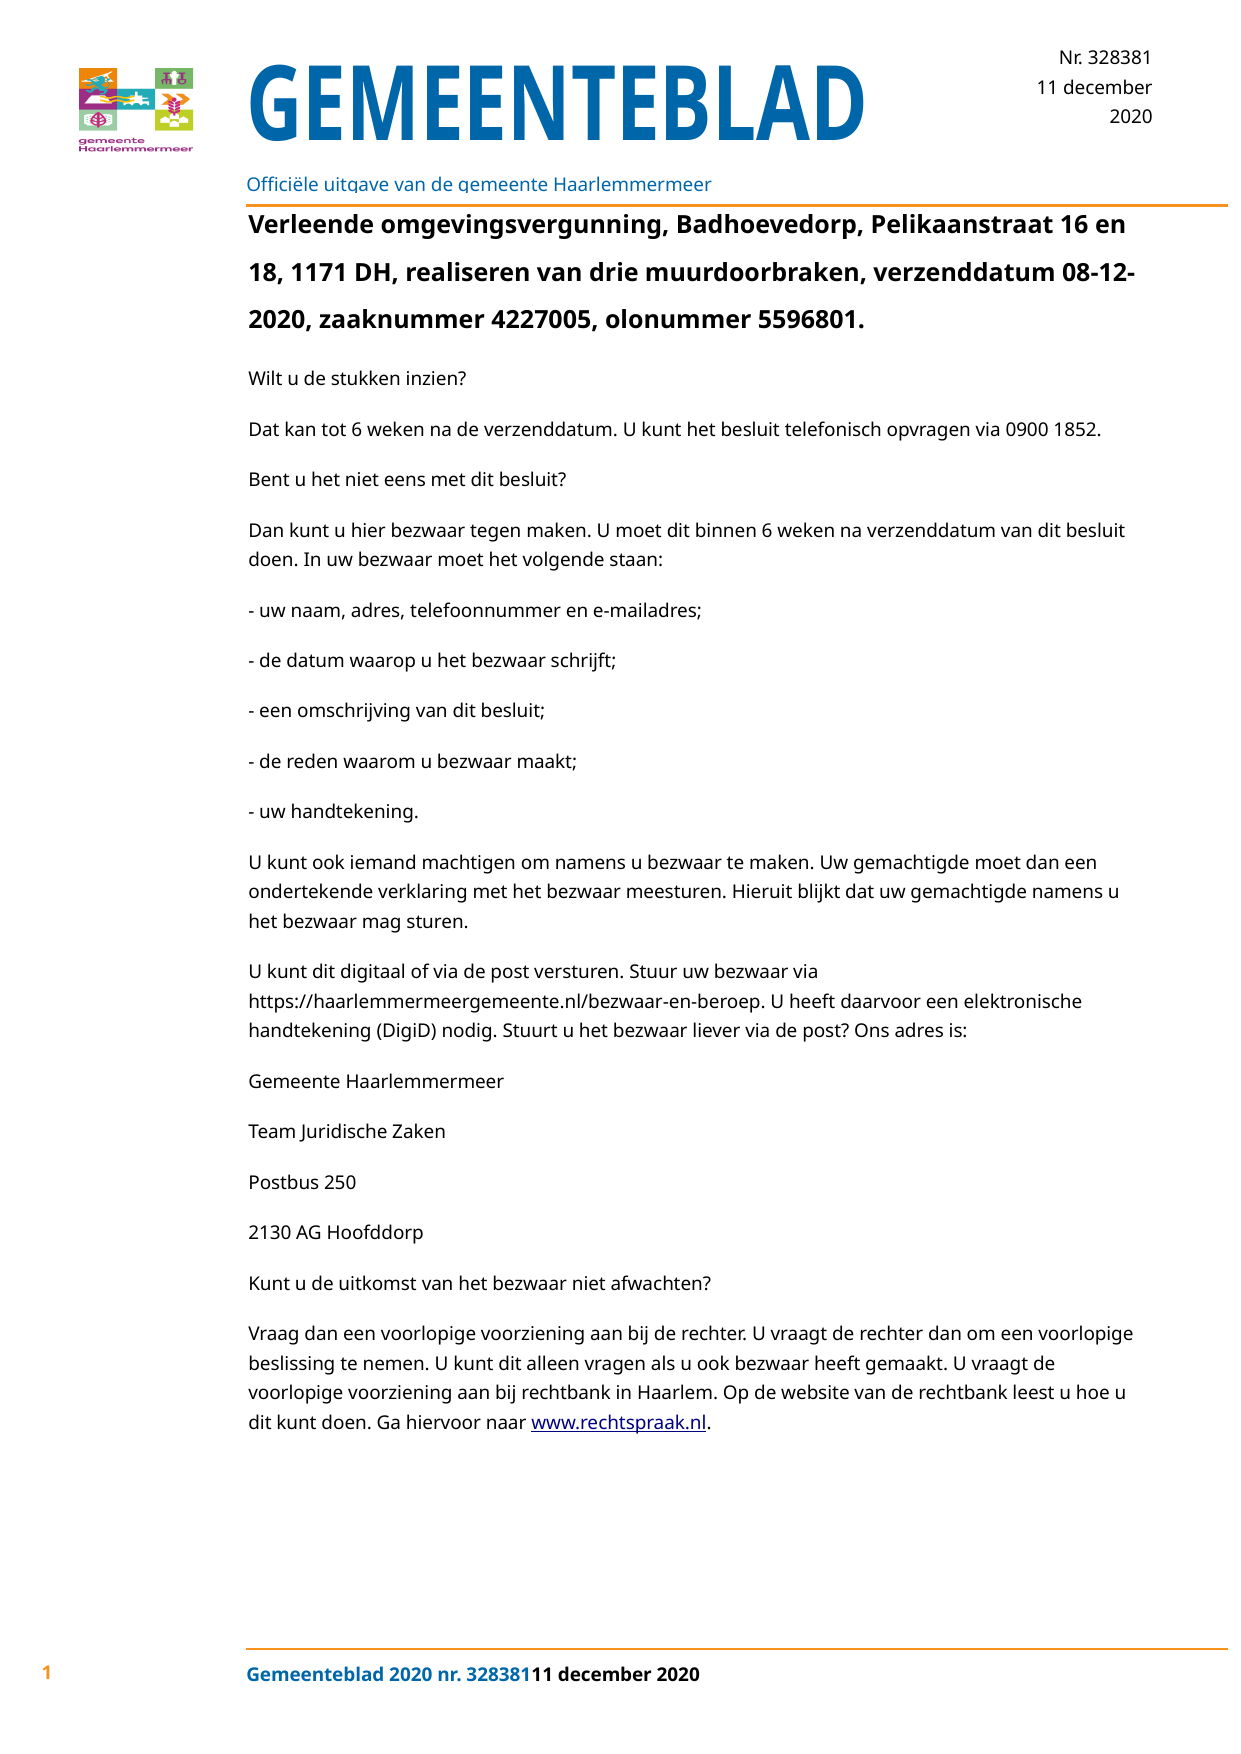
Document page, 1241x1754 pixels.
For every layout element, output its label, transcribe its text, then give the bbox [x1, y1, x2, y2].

text U kunt ook iemand machtigen om namens u bezwaar te maken. Uw gemachtigde moet dan een ondertekende verklaring met het bezwaar meesturen. Hieruit blijkt dat uw gemachtigde namens u het bezwaar mag sturen. [248, 849, 1152, 934]
picture [41, 47, 231, 172]
text Vraag dan een voorlopige voorziening aan bij de rechter. U vraagt de rechter dan om een voorlopige beslissing te nemen. U kunt dit alleen vragen als u ook bezwaar heeft gemaakt. U vraagt de voorlopige voorziening aan bij rechtbank in Haarlem. Op de website van de rechtbank leest u hoe u dit kunt doen. Ga hiervoor naar www.rechtspraak.nl. [248, 1320, 1152, 1434]
text - uw naam, adres, telefoonnummer en e-mailadres; [248, 597, 1152, 622]
text Verleende omgevingsvergunning, Badhoevedorp, Pelikaanstraat 16 en 18, 1171 DH, realiseren van drie muurdoorbraken, verzenddatum 08-12-2020, zaaknummer 4227005, olonummer 5596801. [248, 207, 1152, 336]
text - de datum waarop u het bezwaar schrijft; [248, 647, 1152, 673]
text - de reden waarom u bezwaar maakt; [248, 748, 1152, 774]
text Gemeente Haarlemmermeer [248, 1068, 1152, 1094]
text U kunt dit digitaal of via de post versturen. Stuur uw bezwaar via https://haarlemmermeergemeente.nl/bezwaar-en-beroep. U heeft daarvoor een elektronische handtekening (DigiD) nodig. Stuurt u het bezwaar liever via de post? Ons adres is: [248, 958, 1152, 1043]
text - een omschrijving van dit besluit; [248, 698, 1152, 723]
text - uw handtekening. [248, 798, 1152, 824]
text Team Juridische Zaken [248, 1118, 1152, 1144]
text 2130 AG Hoofddorp [248, 1219, 1152, 1245]
text Wilt u de stukken inzien? [248, 366, 1152, 391]
text Dat kan tot 6 weken na de verzenddatum. U kunt het besluit telefonisch opvragen via 0900 1852. [248, 416, 1152, 442]
text Postbus 250 [248, 1169, 1152, 1194]
text Kunt u de uitkomst van het bezwaar niet afwachten? [248, 1270, 1152, 1295]
text Dan kunt u hier bezwaar tegen maken. U moet dit binnen 6 weken na verzenddatum van dit besluit doen. In uw bezwaar moet het volgende staan: [248, 517, 1152, 572]
text Bent u het niet eens met dit besluit? [248, 466, 1152, 492]
